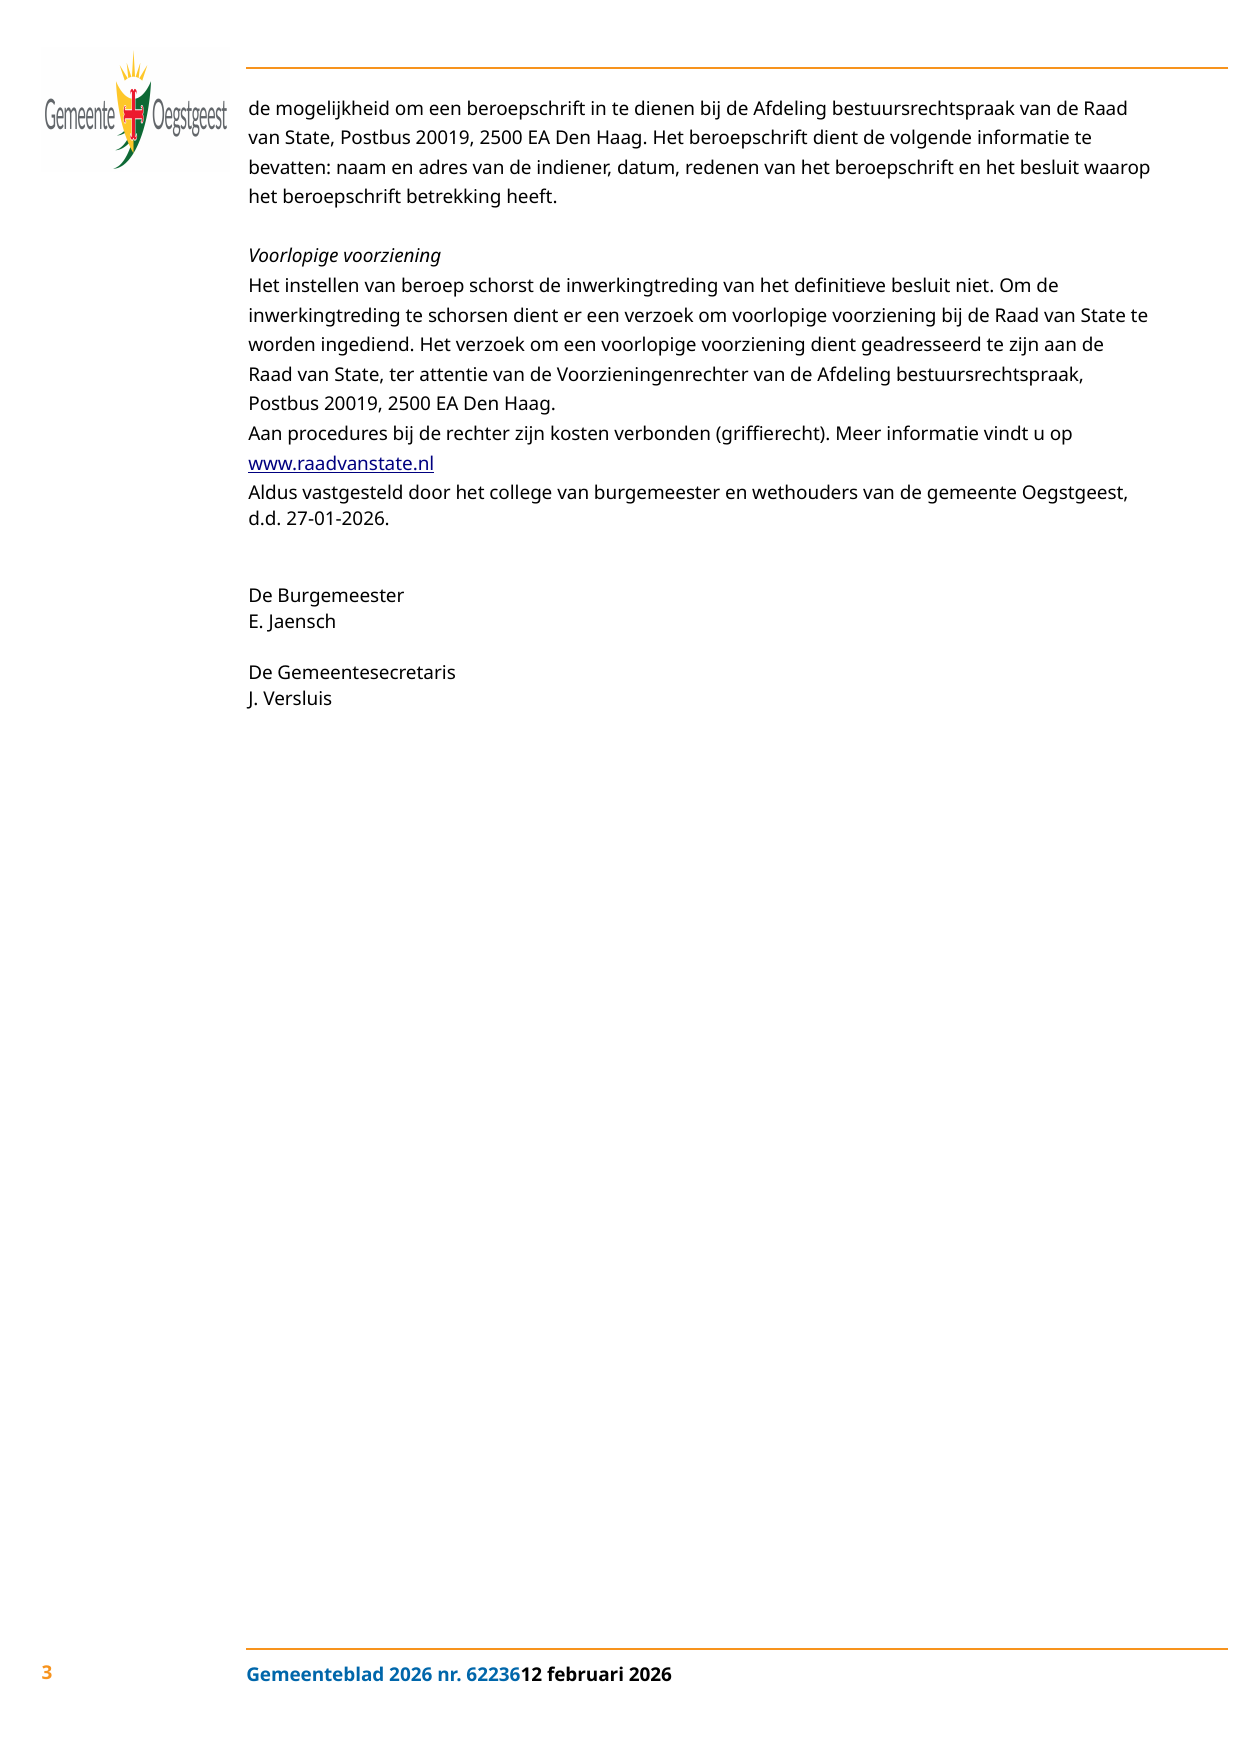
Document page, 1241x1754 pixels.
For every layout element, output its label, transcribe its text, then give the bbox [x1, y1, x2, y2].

text Aldus vastgesteld door het college van burgemeester en wethouders van de gemeente Oegstgeest, d.d. 27-01-2026. [248, 479, 1152, 531]
picture [41, 47, 231, 172]
text de mogelijkheid om een beroepschrift in te dienen bij de Afdeling bestuursrechtspraak van de Raad van State, Postbus 20019, 2500 EA Den Haag. Het beroepschrift dient de volgende informatie te bevatten: naam en adres van de indiener, datum, redenen van het beroepschrift en het besluit waarop het beroepschrift betrekking heeft. [248, 95, 1152, 209]
text Het instellen van beroep schorst de inwerkingtreding van het definitieve besluit niet. Om de inwerkingtreding te schorsen dient er een verzoek om voorlopige voorziening bij de Raad van State te worden ingediend. Het verzoek om een voorlopige voorziening dient geadresseerd te zijn aan de Raad van State, ter attentie van de Voorzieningenrechter van de Afdeling bestuursrechtspraak, Postbus 20019, 2500 EA Den Haag. [248, 272, 1152, 416]
text J. Versluis [248, 685, 1152, 711]
text De Burgemeester [248, 582, 1152, 608]
text Aan procedures bij de rechter zijn kosten verbonden (griffierecht). Meer informatie vindt u op www.raadvanstate.nl [248, 420, 1152, 476]
text E. Jaensch [248, 608, 1152, 634]
text Voorlopige voorziening [248, 243, 1152, 268]
text De Gemeentesecretaris [248, 659, 1152, 685]
